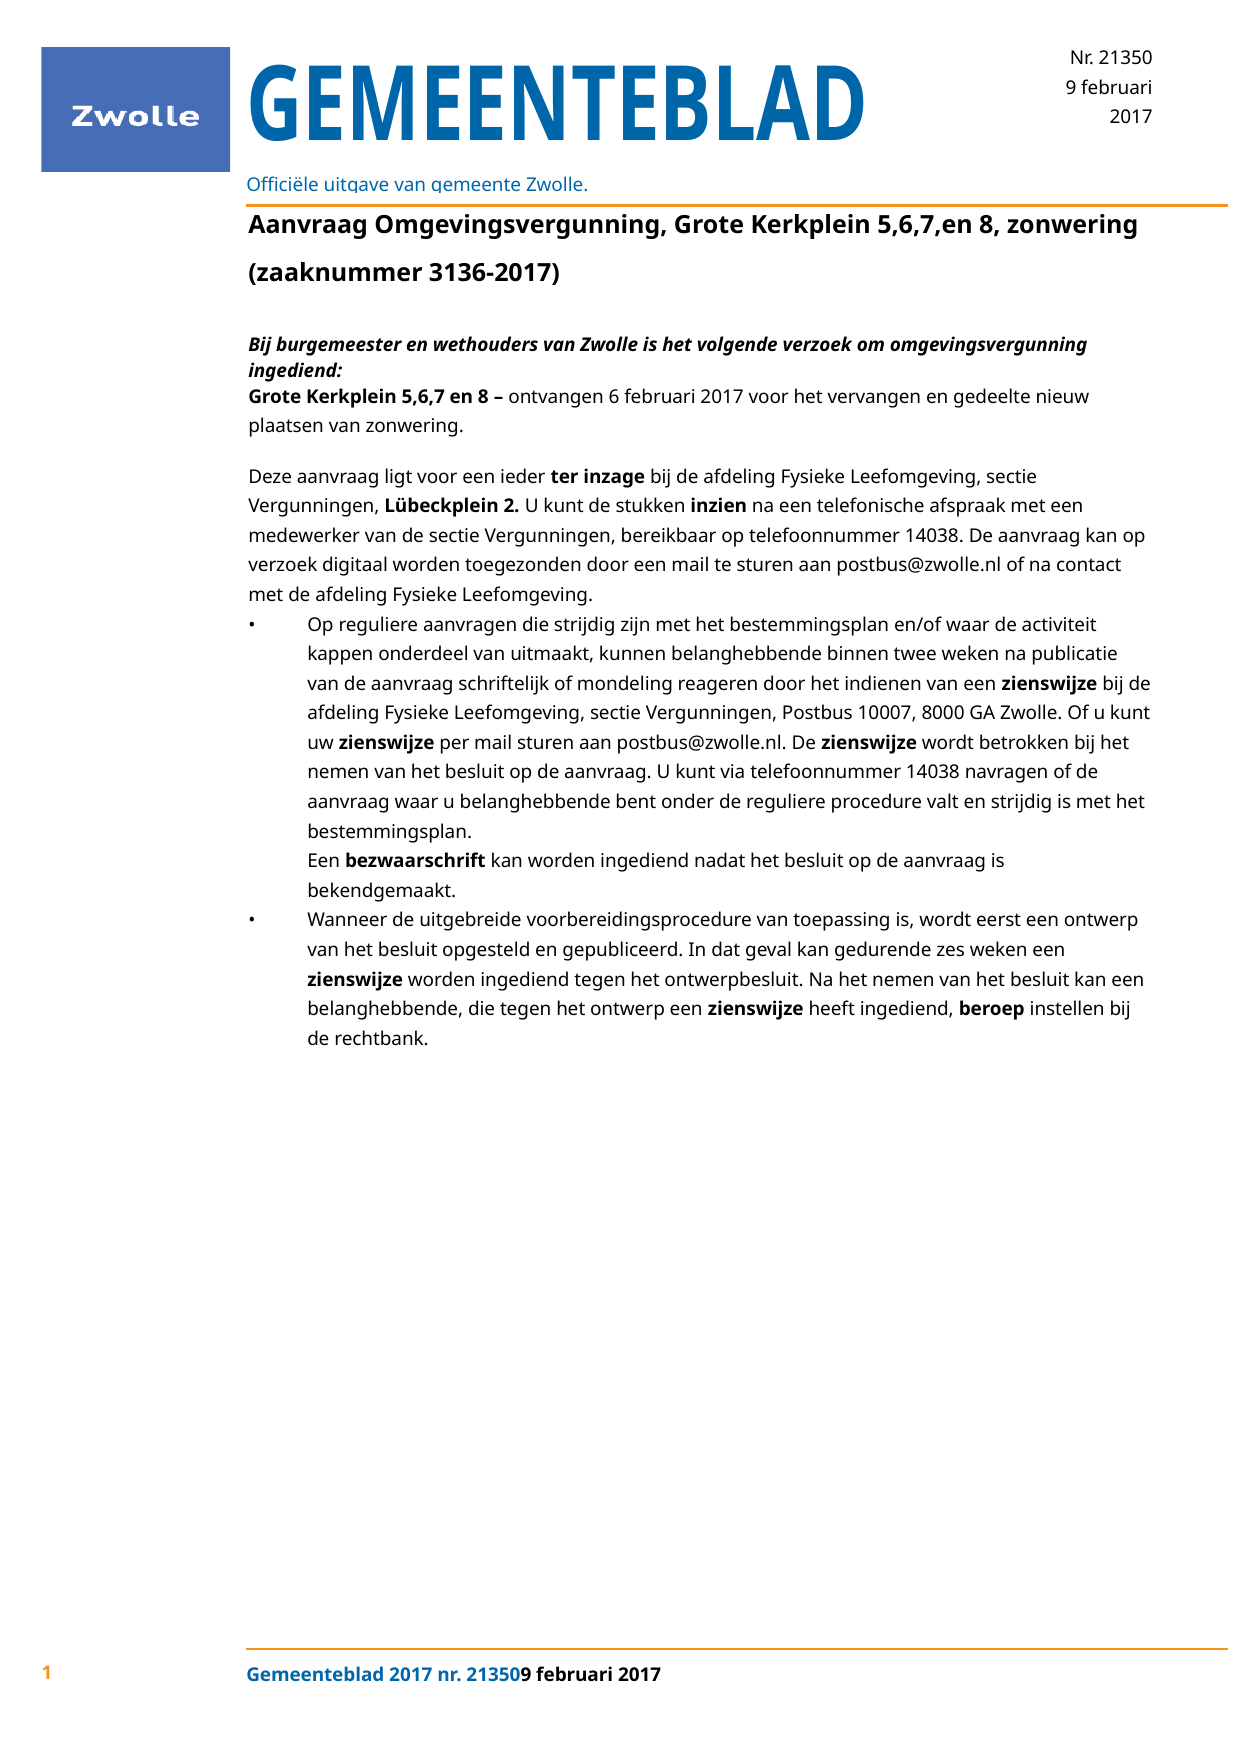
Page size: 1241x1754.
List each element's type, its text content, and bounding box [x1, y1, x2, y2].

list Een bezwaarschrift kan worden ingediend nadat het besluit op de aanvraag is bekendgemaakt. [248, 847, 1152, 903]
text Aanvraag Omgevingsvergunning, Grote Kerkplein 5,6,7,en 8, zonwering (zaaknummer 3136-2017) [248, 207, 1152, 288]
picture [41, 47, 231, 172]
list Wanneer de uitgebreide voorbereidingsprocedure van toepassing is, wordt eerst een ontwerp van het besluit opgesteld en gepubliceerd. In dat geval kan gedurende zes weken een zienswijze worden ingediend tegen het ontwerpbesluit. Na het nemen van het besluit kan een belanghebbende, die tegen het ontwerp een zienswijze heeft ingediend, beroep instellen bij de rechtbank. [248, 907, 1152, 1051]
text Grote Kerkplein 5,6,7 en 8 – ontvangen 6 februari 2017 voor het vervangen en gedeelte nieuw plaatsen van zonwering. [248, 383, 1152, 438]
text Deze aanvraag ligt voor een ieder ter inzage bij de afdeling Fysieke Leefomgeving, sectie Vergunningen, Lübeckplein 2. U kunt de stukken inzien na een telefonische afspraak met een medewerker van de sectie Vergunningen, bereikbaar op telefoonnummer 14038. De aanvraag kan op verzoek digitaal worden toegezonden door een mail te sturen aan postbus@zwolle.nl of na contact met de afdeling Fysieke Leefomgeving. [248, 463, 1152, 607]
text Bij burgemeester en wethouders van Zwolle is het volgende verzoek om omgevingsvergunning ingediend: [248, 331, 1152, 383]
list Op reguliere aanvragen die strijdig zijn met het bestemmingsplan en/of waar de activiteit kappen onderdeel van uitmaakt, kunnen belanghebbende binnen twee weken na publicatie van de aanvraag schriftelijk of mondeling reageren door het indienen van een zienswijze bij de afdeling Fysieke Leefomgeving, sectie Vergunningen, Postbus 10007, 8000 GA Zwolle. Of u kunt uw zienswijze per mail sturen aan postbus@zwolle.nl. De zienswijze wordt betrokken bij het nemen van het besluit op de aanvraag. U kunt via telefoonnummer 14038 navragen of de aanvraag waar u belanghebbende bent onder de reguliere procedure valt en strijdig is met het bestemmingsplan. [248, 611, 1152, 844]
